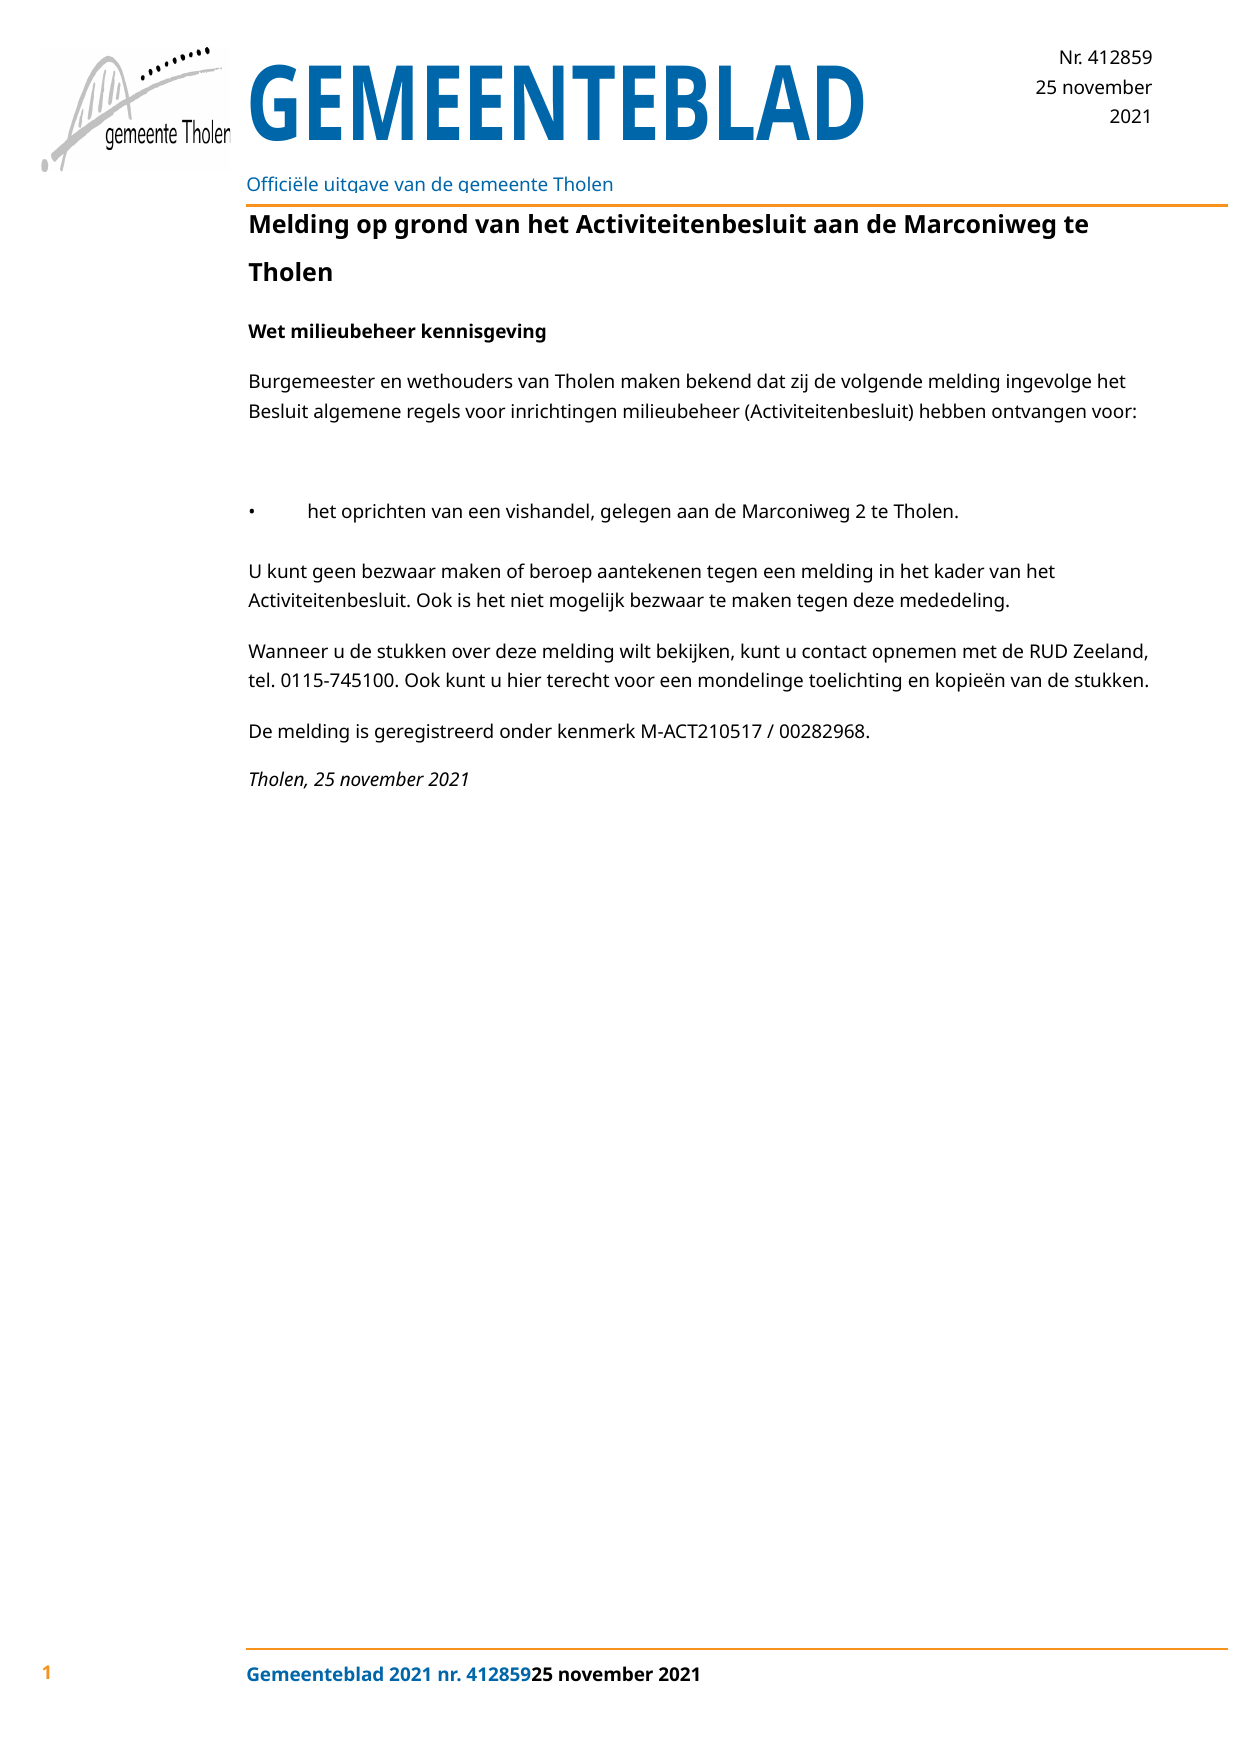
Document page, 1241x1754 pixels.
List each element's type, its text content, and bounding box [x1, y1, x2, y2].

text Wanneer u de stukken over deze melding wilt bekijken, kunt u contact opnemen met de RUD Zeeland, tel. 0115-745100. Ook kunt u hier terecht voor een mondelinge toelichting en kopieën van de stukken. [248, 638, 1152, 693]
list het oprichten van een vishandel, gelegen aan de Marconiweg 2 te Tholen. [248, 499, 1152, 524]
text Burgemeester en wethouders van Tholen maken bekend dat zij de volgende melding ingevolge het Besluit algemene regels voor inrichtingen milieubeheer (Activiteitenbesluit) hebben ontvangen voor: [248, 368, 1152, 424]
picture [41, 47, 231, 172]
text Tholen, 25 november 2021 [248, 766, 1152, 791]
text U kunt geen bezwaar maken of beroep aantekenen tegen een melding in het kader van het Activiteitenbesluit. Ook is het niet mogelijk bezwaar te maken tegen deze mededeling. [248, 558, 1152, 613]
text De melding is geregistreerd onder kenmerk M-ACT210517 / 00282968. [248, 718, 1152, 744]
text Wet milieubeheer kennisgeving [248, 318, 1152, 344]
text Melding op grond van het Activiteitenbesluit aan de Marconiweg te Tholen [248, 207, 1152, 288]
